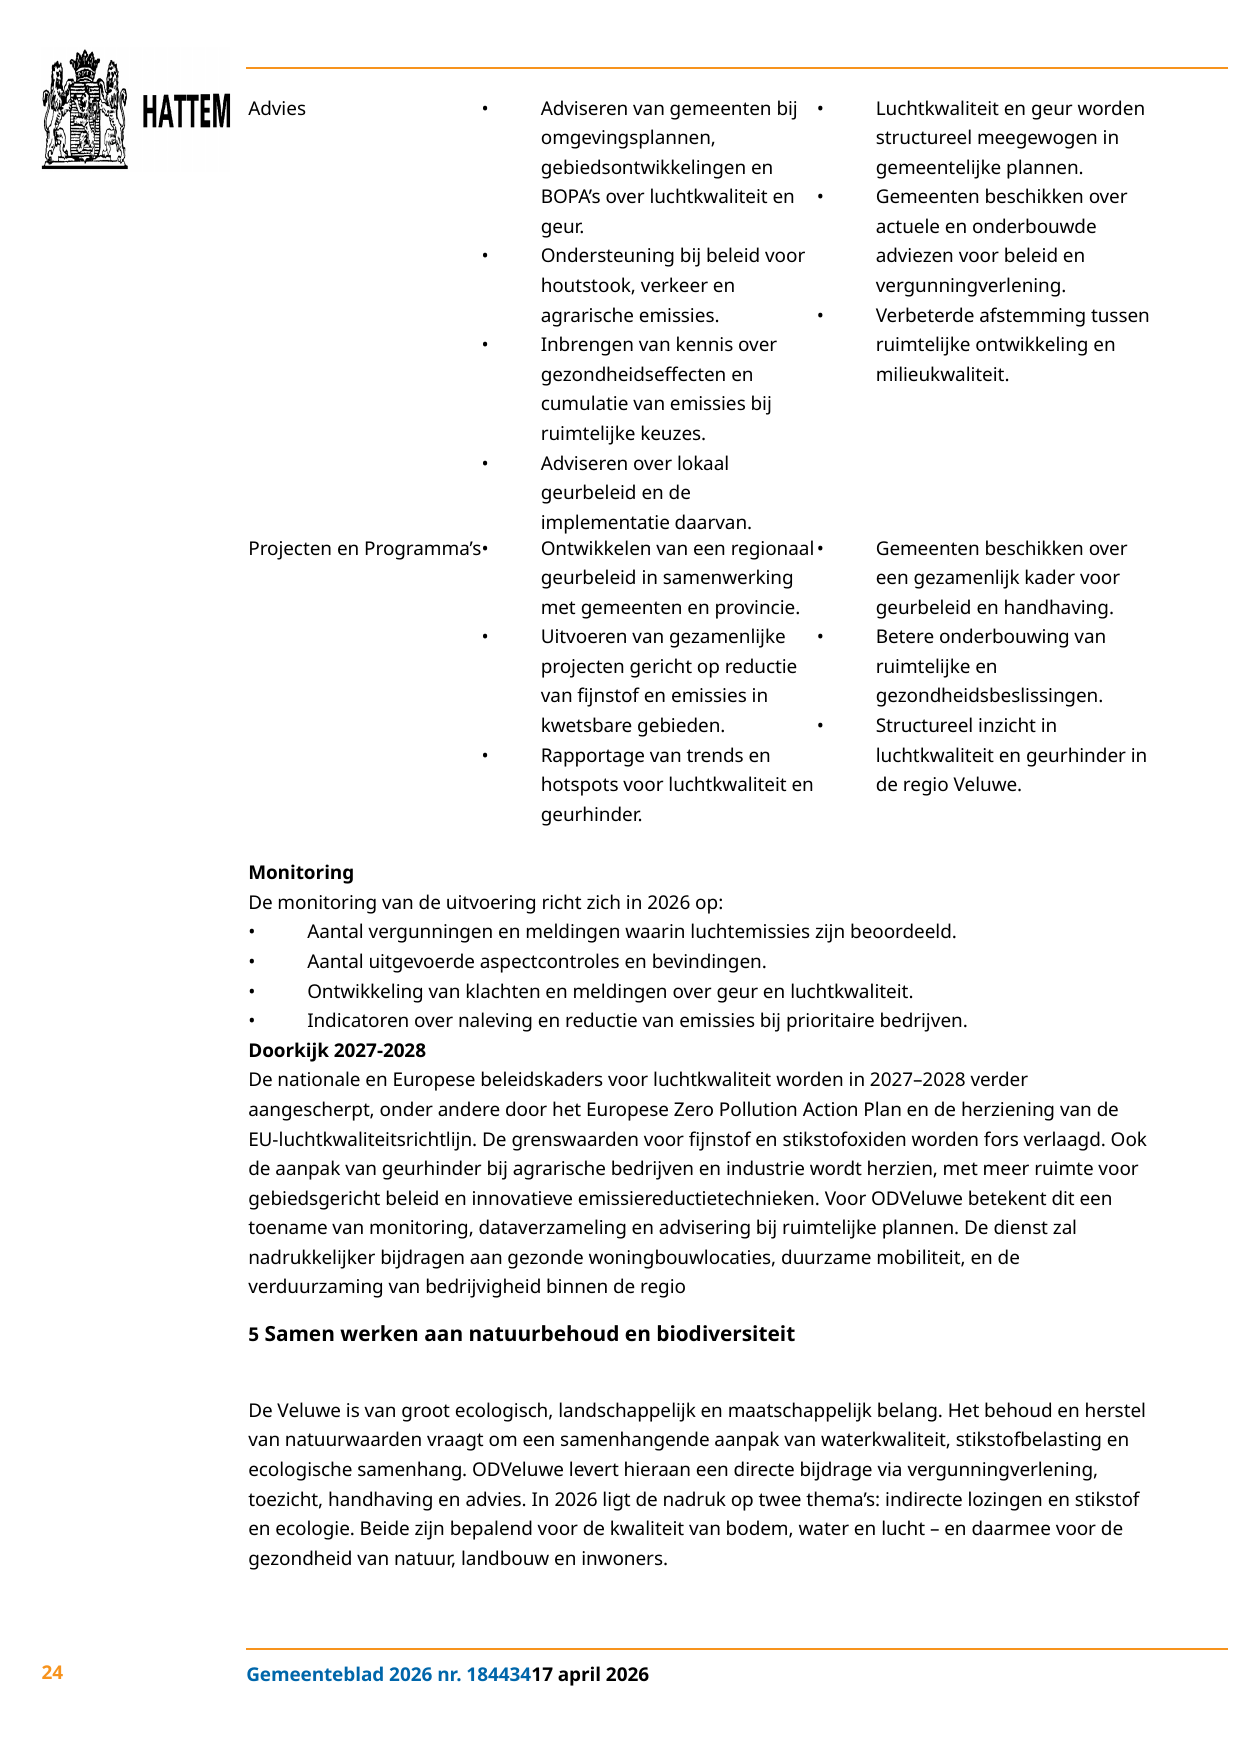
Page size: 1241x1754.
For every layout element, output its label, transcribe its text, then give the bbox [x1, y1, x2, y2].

text De Veluwe is van groot ecologisch, landschappelijk en maatschappelijk belang. Het behoud en herstel van natuurwaarden vraagt om een samenhangende aanpak van waterkwaliteit, stikstofbelasting en ecologische samenhang. ODVeluwe levert hieraan een directe bijdrage via vergunningverlening, toezicht, handhaving en advies. In 2026 ligt de nadruk op twee thema’s: indirecte lozingen en stikstof en ecologie. Beide zijn bepalend voor de kwaliteit van bodem, water en lucht – en daarmee voor de gezondheid van natuur, landbouw en inwoners. [248, 1397, 1152, 1571]
table_cell Adviseren van gemeenten bij omgevingsplannen, gebiedsontwikkelingen en BOPA’s over luchtkwaliteit en geur. Ondersteuning bij beleid voor houtstook, verkeer en agrarische emissies. Inbrengen van kennis over gezondheidseffecten en cumulatie van emissies bij ruimtelijke keuzes. Adviseren over lokaal geurbeleid en de implementatie daarvan. [481, 95, 817, 535]
text De monitoring van de uitvoering richt zich in 2026 op: [248, 889, 1152, 915]
list Ontwikkeling van klachten en meldingen over geur en luchtkwaliteit. [248, 978, 1152, 1003]
text Doorkijk 2027-2028 [248, 1037, 1152, 1063]
table_cell Luchtkwaliteit en geur worden structureel meegewogen in gemeentelijke plannen. Gemeenten beschikken over actuele en onderbouwde adviezen voor beleid en vergunningverlening. Verbeterde afstemming tussen ruimtelijke ontwikkeling en milieukwaliteit. [817, 95, 1152, 535]
list Indicatoren over naleving en reductie van emissies bij prioritaire bedrijven. [248, 1007, 1152, 1033]
table_cell Ontwikkelen van een regionaal geurbeleid in samenwerking met gemeenten en provincie. Uitvoeren van gezamenlijke projecten gericht op reductie van fijnstof en emissies in kwetsbare gebieden. Rapportage van trends en hotspots voor luchtkwaliteit en geurhinder. [481, 535, 817, 827]
table_cell Gemeenten beschikken over een gezamenlijk kader voor geurbeleid en handhaving. Betere onderbouwing van ruimtelijke en gezondheidsbeslissingen. Structureel inzicht in luchtkwaliteit en geurhinder in de regio Veluwe. [817, 535, 1152, 827]
table_cell Advies [248, 95, 481, 535]
table_cell Projecten en Programma’s [248, 535, 481, 827]
text Monitoring [248, 859, 1152, 885]
picture [41, 47, 231, 172]
text De nationale en Europese beleidskaders voor luchtkwaliteit worden in 2027–2028 verder aangescherpt, onder andere door het Europese Zero Pollution Action Plan en de herziening van de EU-luchtkwaliteitsrichtlijn. De grenswaarden voor fijnstof en stikstofoxiden worden fors verlaagd. Ook de aanpak van geurhinder bij agrarische bedrijven en industrie wordt herzien, met meer ruimte voor gebiedsgericht beleid en innovatieve emissiereductietechnieken. Voor ODVeluwe betekent dit een toename van monitoring, dataverzameling en advisering bij ruimtelijke plannen. De dienst zal nadrukkelijker bijdragen aan gezonde woningbouwlocaties, duurzame mobiliteit, en de verduurzaming van bedrijvigheid binnen de regio [248, 1067, 1152, 1299]
list Aantal uitgevoerde aspectcontroles en bevindingen. [248, 948, 1152, 974]
text 5 Samen werken aan natuurbehoud en biodiversiteit [248, 1319, 1152, 1348]
list Aantal vergunningen en meldingen waarin luchtemissies zijn beoordeeld. [248, 919, 1152, 944]
